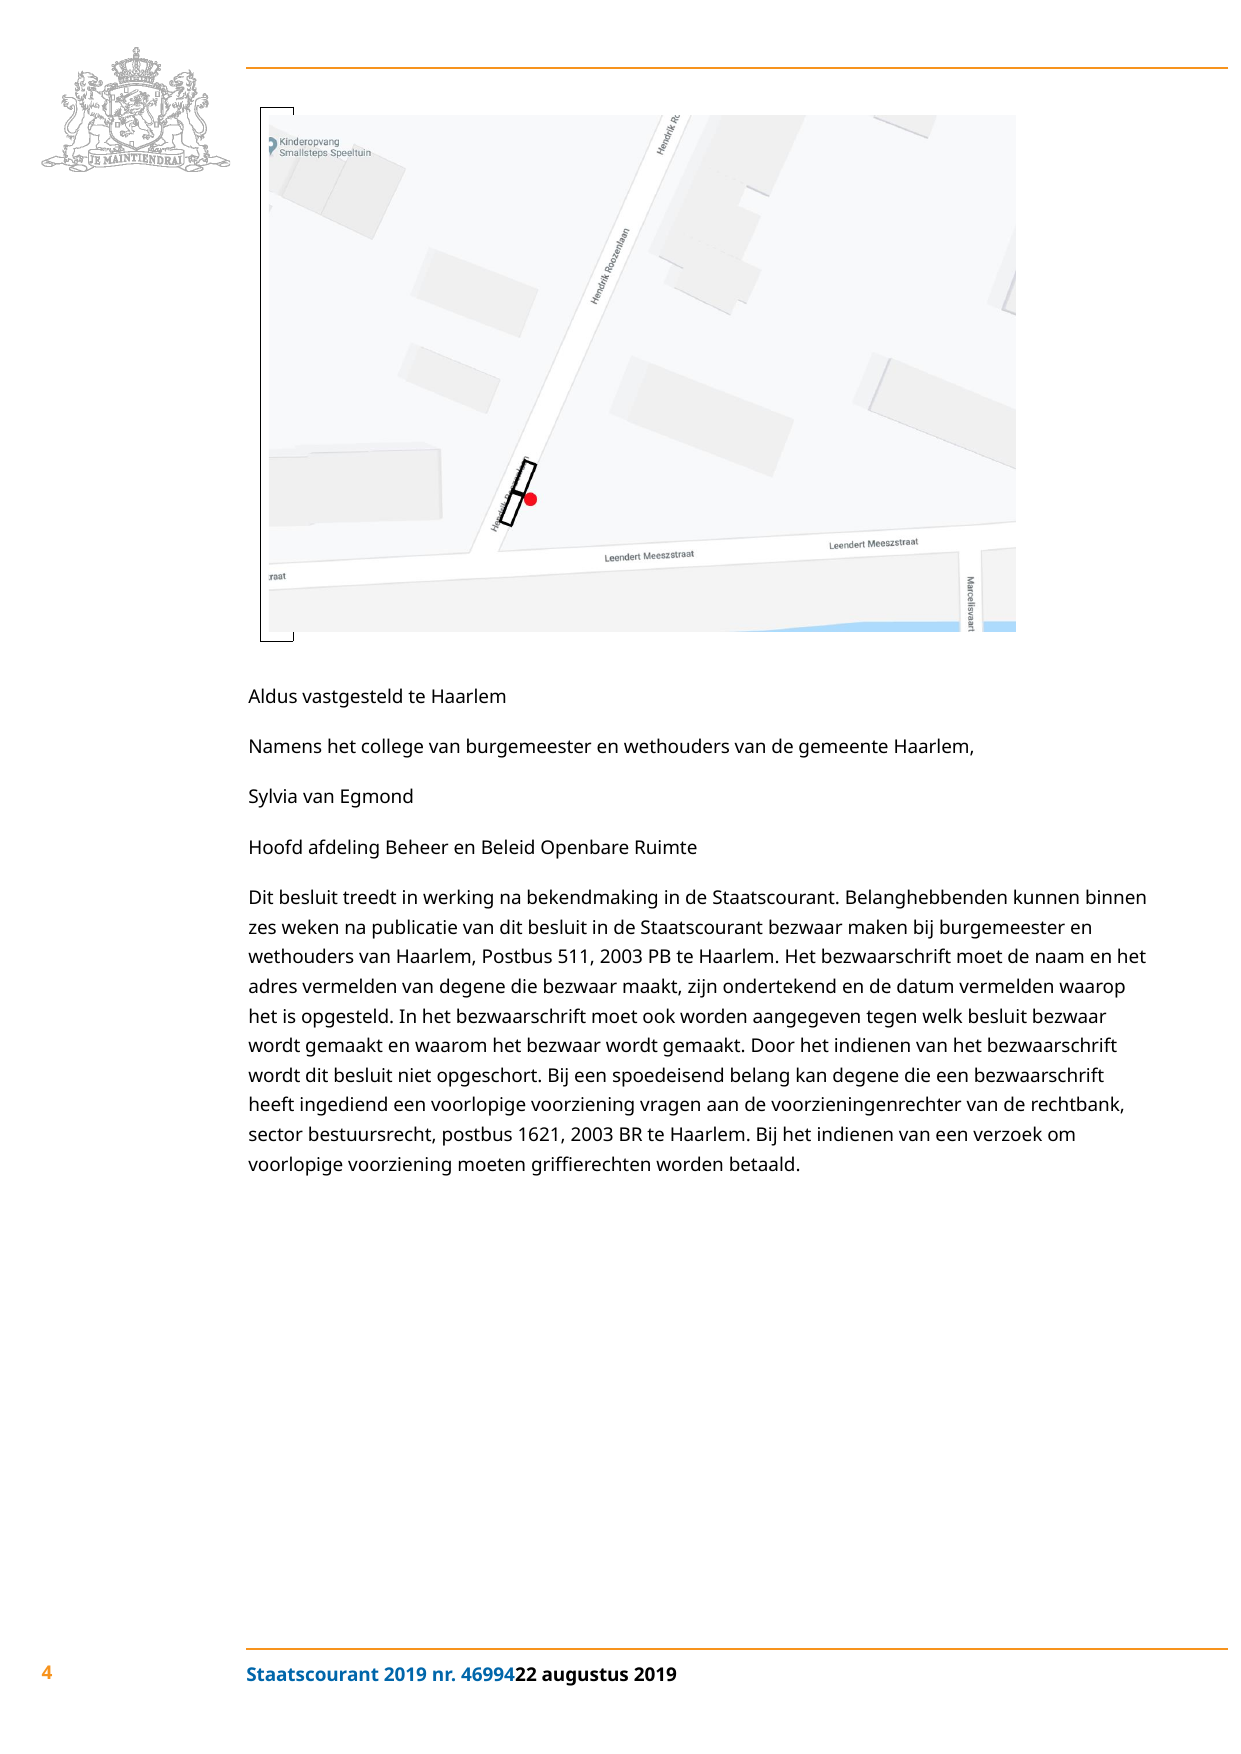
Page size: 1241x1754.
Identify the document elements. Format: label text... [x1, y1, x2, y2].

picture [41, 47, 231, 172]
picture [268, 115, 1016, 632]
text Dit besluit treedt in werking na bekendmaking in de Staatscourant. Belanghebbenden kunnen binnen zes weken na publicatie van dit besluit in de Staatscourant bezwaar maken bij burgemeester en wethouders van Haarlem, Postbus 511, 2003 PB te Haarlem. Het bezwaarschrift moet de naam en het adres vermelden van degene die bezwaar maakt, zijn ondertekend en de datum vermelden waarop het is opgesteld. In het bezwaarschrift moet ook worden aangegeven tegen welk besluit bezwaar wordt gemaakt en waarom het bezwaar wordt gemaakt. Door het indienen van het bezwaarschrift wordt dit besluit niet opgeschort. Bij een spoedeisend belang kan degene die een bezwaarschrift heeft ingediend een voorlopige voorziening vragen aan de voorzieningenrechter van de rechtbank, sector bestuursrecht, postbus 1621, 2003 BR te Haarlem. Bij het indienen van een verzoek om voorlopige voorziening moeten griffierechten worden betaald. [248, 884, 1152, 1177]
text Namens het college van burgemeester en wethouders van de gemeente Haarlem, [248, 733, 1152, 759]
text Hoofd afdeling Beheer en Beleid Openbare Ruimte [248, 834, 1152, 860]
text Sylvia van Egmond [248, 784, 1152, 809]
text Aldus vastgesteld te Haarlem [248, 683, 1152, 709]
